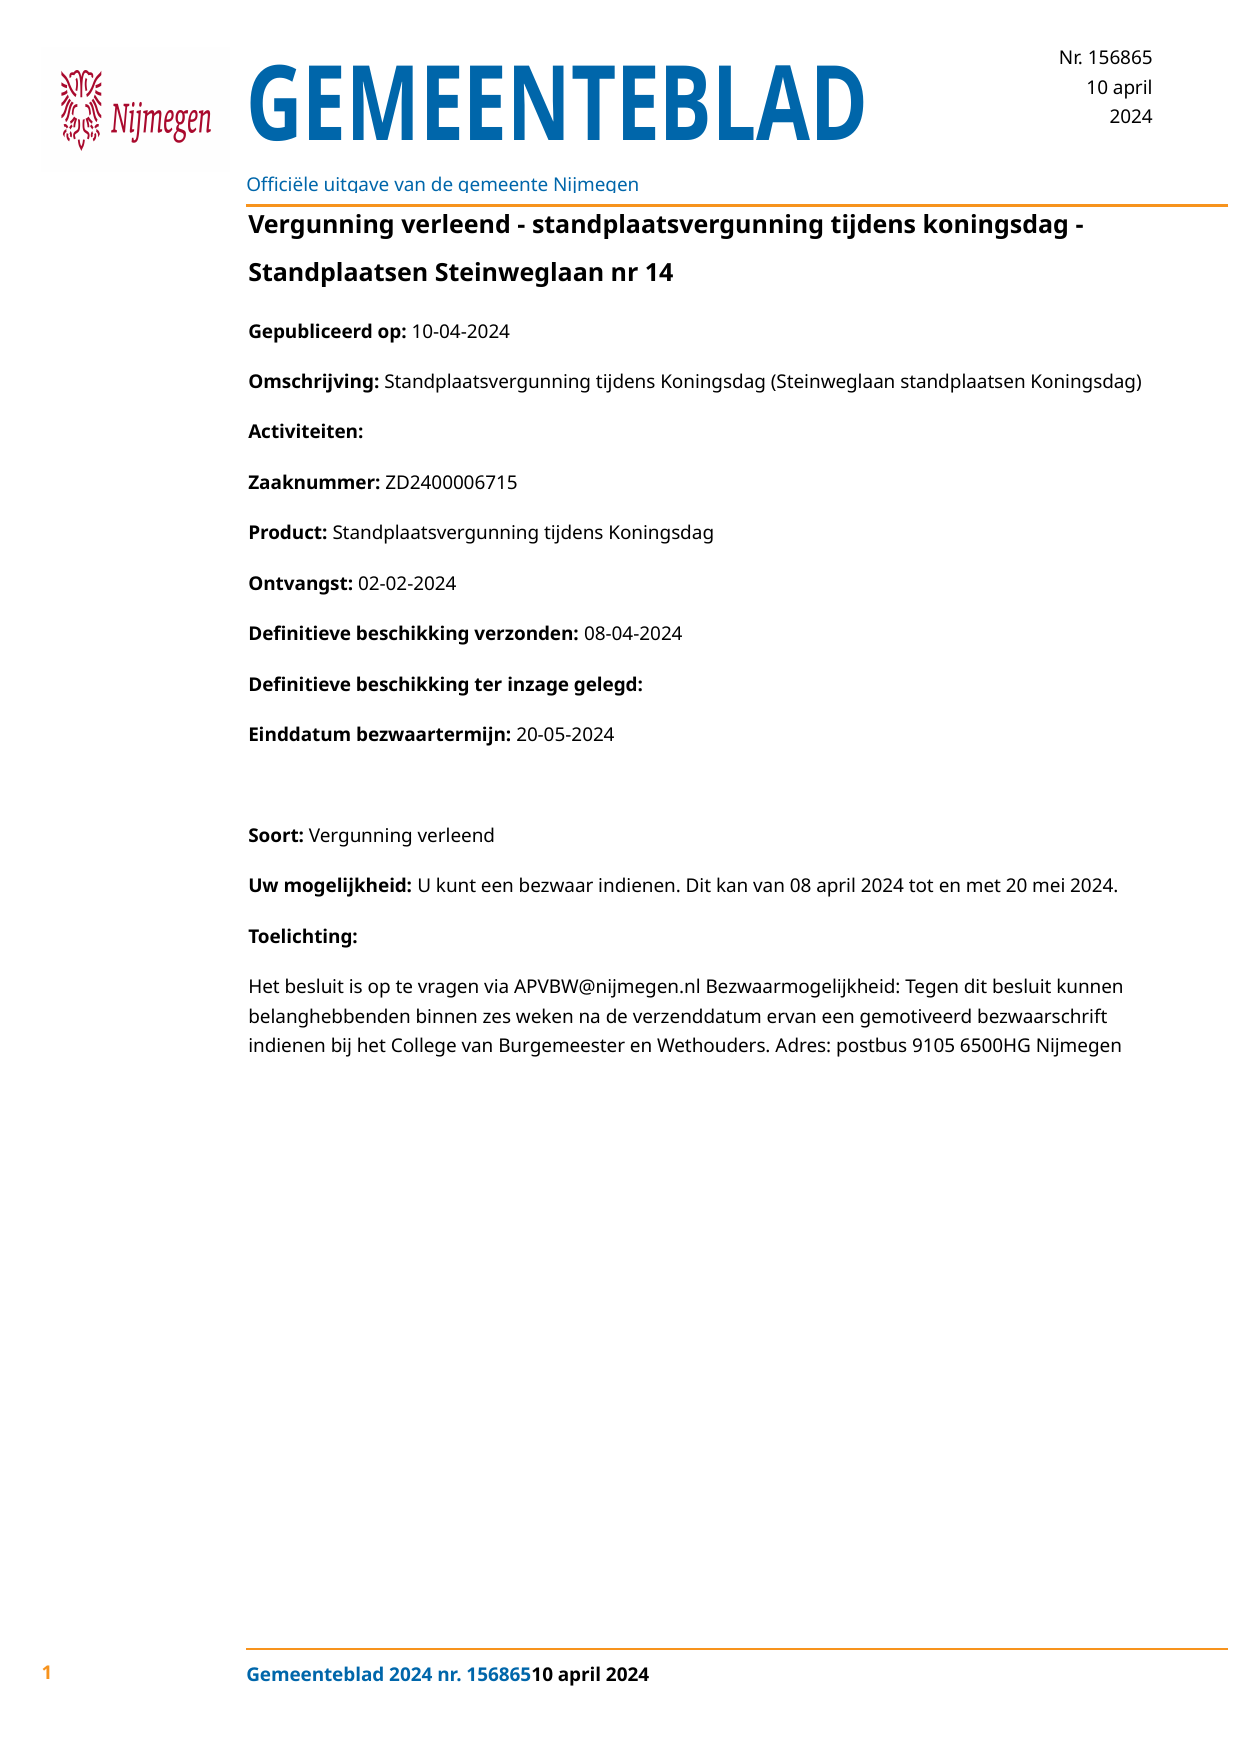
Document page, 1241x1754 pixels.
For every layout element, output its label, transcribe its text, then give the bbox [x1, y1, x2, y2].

text Het besluit is op te vragen via APVBW@nijmegen.nl Bezwaarmogelijkheid: Tegen dit besluit kunnen belanghebbenden binnen zes weken na de verzenddatum ervan een gemotiveerd bezwaarschrift indienen bij het College van Burgemeester en Wethouders. Adres: postbus 9105 6500HG Nijmegen [248, 973, 1152, 1058]
text Vergunning verleend - standplaatsvergunning tijdens koningsdag - Standplaatsen Steinweglaan nr 14 [248, 207, 1152, 288]
text Toelichting: [248, 923, 1152, 949]
text Product: Standplaatsvergunning tijdens Koningsdag [248, 519, 1152, 545]
text Activiteiten: [248, 419, 1152, 444]
text Gepubliceerd op: 10-04-2024 [248, 318, 1152, 344]
text Definitieve beschikking verzonden: 08-04-2024 [248, 620, 1152, 646]
text Ontvangst: 02-02-2024 [248, 570, 1152, 596]
picture [41, 47, 231, 172]
text Definitieve beschikking ter inzage gelegd: [248, 671, 1152, 697]
text Zaaknummer: ZD2400006715 [248, 469, 1152, 495]
text Soort: Vergunning verleend [248, 822, 1152, 848]
text Uw mogelijkheid: U kunt een bezwaar indienen. Dit kan van 08 april 2024 tot en met 20 mei 2024. [248, 872, 1152, 898]
text Einddatum bezwaartermijn: 20-05-2024 [248, 721, 1152, 747]
text Omschrijving: Standplaatsvergunning tijdens Koningsdag (Steinweglaan standplaatsen Koningsdag) [248, 368, 1152, 394]
